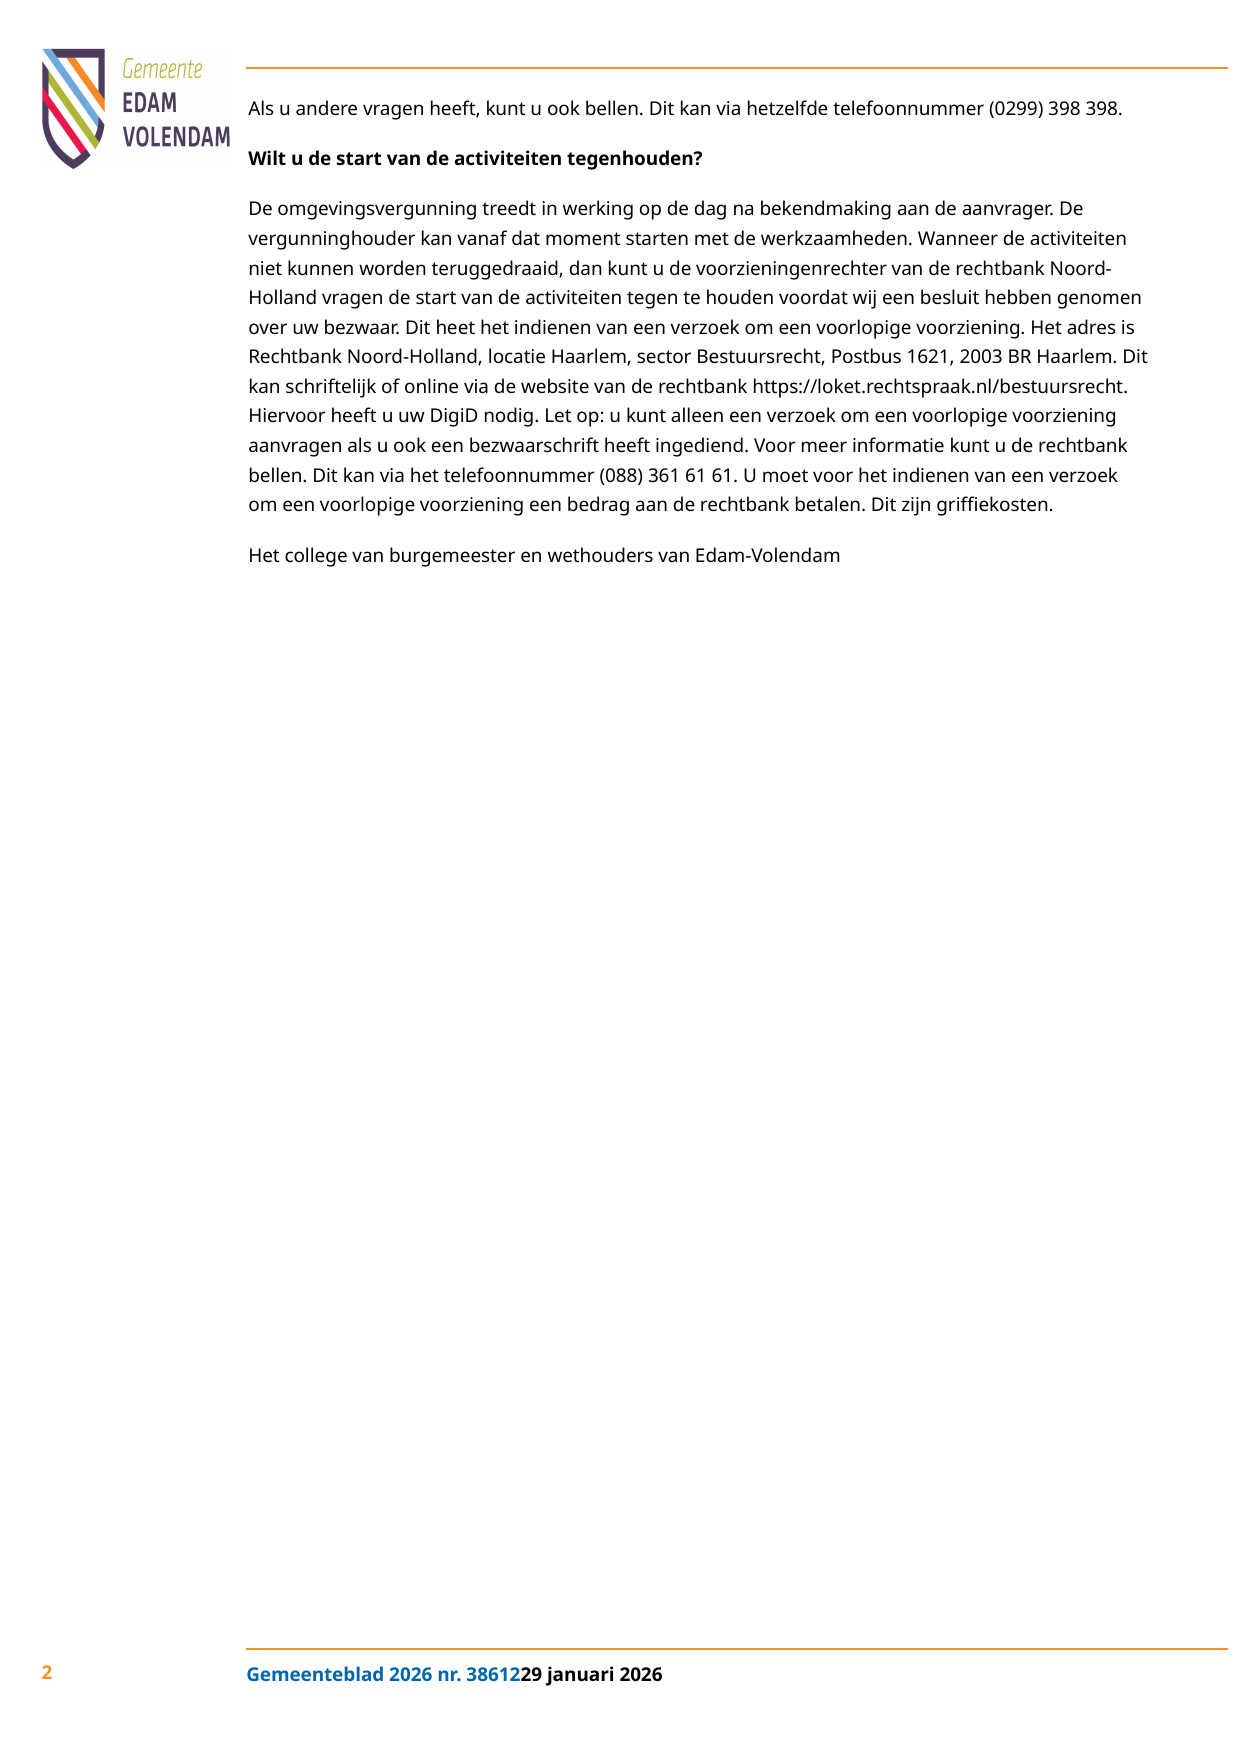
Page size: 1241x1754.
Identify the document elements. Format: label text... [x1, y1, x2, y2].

text Het college van burgemeester en wethouders van Edam-Volendam [248, 542, 1152, 568]
picture [41, 47, 231, 172]
text Als u andere vragen heeft, kunt u ook bellen. Dit kan via hetzelfde telefoonnummer (0299) 398 398. [248, 95, 1152, 121]
text De omgevingsvergunning treedt in werking op de dag na bekendmaking aan de aanvrager. De vergunninghouder kan vanaf dat moment starten met de werkzaamheden. Wanneer de activiteiten niet kunnen worden teruggedraaid, dan kunt u de voorzieningenrechter van de rechtbank Noord-Holland vragen de start van de activiteiten tegen te houden voordat wij een besluit hebben genomen over uw bezwaar. Dit heet het indienen van een verzoek om een voorlopige voorziening. Het adres is Rechtbank Noord-Holland, locatie Haarlem, sector Bestuursrecht, Postbus 1621, 2003 BR Haarlem. Dit kan schriftelijk of online via de website van de rechtbank https://loket.rechtspraak.nl/bestuursrecht. Hiervoor heeft u uw DigiD nodig. Let op: u kunt alleen een verzoek om een voorlopige voorziening aanvragen als u ook een bezwaarschrift heeft ingediend. Voor meer informatie kunt u de rechtbank bellen. Dit kan via het telefoonnummer (088) 361 61 61. U moet voor het indienen van een verzoek om een voorlopige voorziening een bedrag aan de rechtbank betalen. Dit zijn griffiekosten. [248, 196, 1152, 517]
text Wilt u de start van de activiteiten tegenhouden? [248, 145, 1152, 171]
